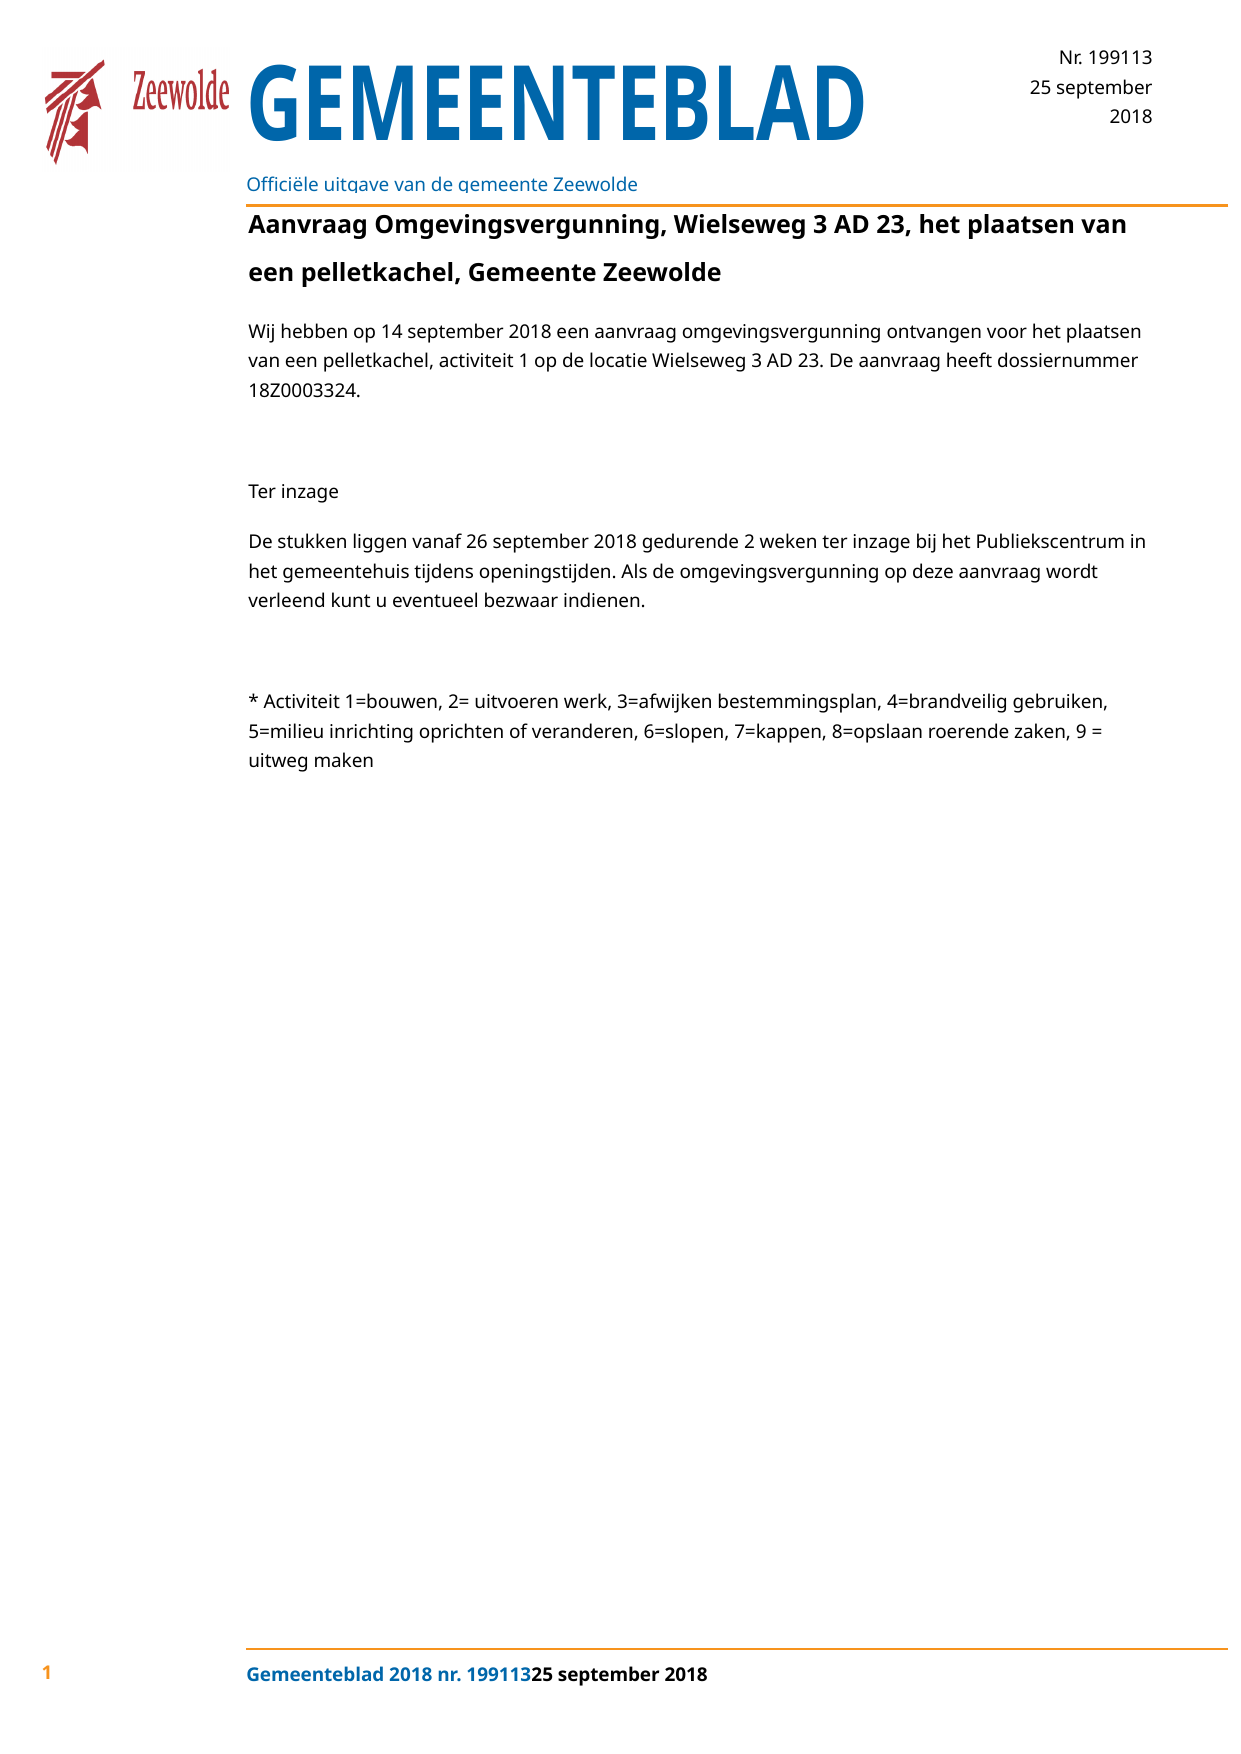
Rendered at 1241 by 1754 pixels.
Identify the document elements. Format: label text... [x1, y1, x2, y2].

picture [41, 47, 231, 172]
text De stukken liggen vanaf 26 september 2018 gedurende 2 weken ter inzage bij het Publiekscentrum in het gemeentehuis tijdens openingstijden. Als de omgevingsvergunning op deze aanvraag wordt verleend kunt u eventueel bezwaar indienen. [248, 528, 1152, 613]
text Aanvraag Omgevingsvergunning, Wielseweg 3 AD 23, het plaatsen van een pelletkachel, Gemeente Zeewolde [248, 207, 1152, 288]
text * Activiteit 1=bouwen, 2= uitvoeren werk, 3=afwijken bestemmingsplan, 4=brandveilig gebruiken, 5=milieu inrichting oprichten of veranderen, 6=slopen, 7=kappen, 8=opslaan roerende zaken, 9 = uitweg maken [248, 688, 1152, 773]
text Wij hebben op 14 september 2018 een aanvraag omgevingsvergunning ontvangen voor het plaatsen van een pelletkachel, activiteit 1 op de locatie Wielseweg 3 AD 23. De aanvraag heeft dossiernummer 18Z0003324. [248, 318, 1152, 403]
text Ter inzage [248, 478, 1152, 504]
